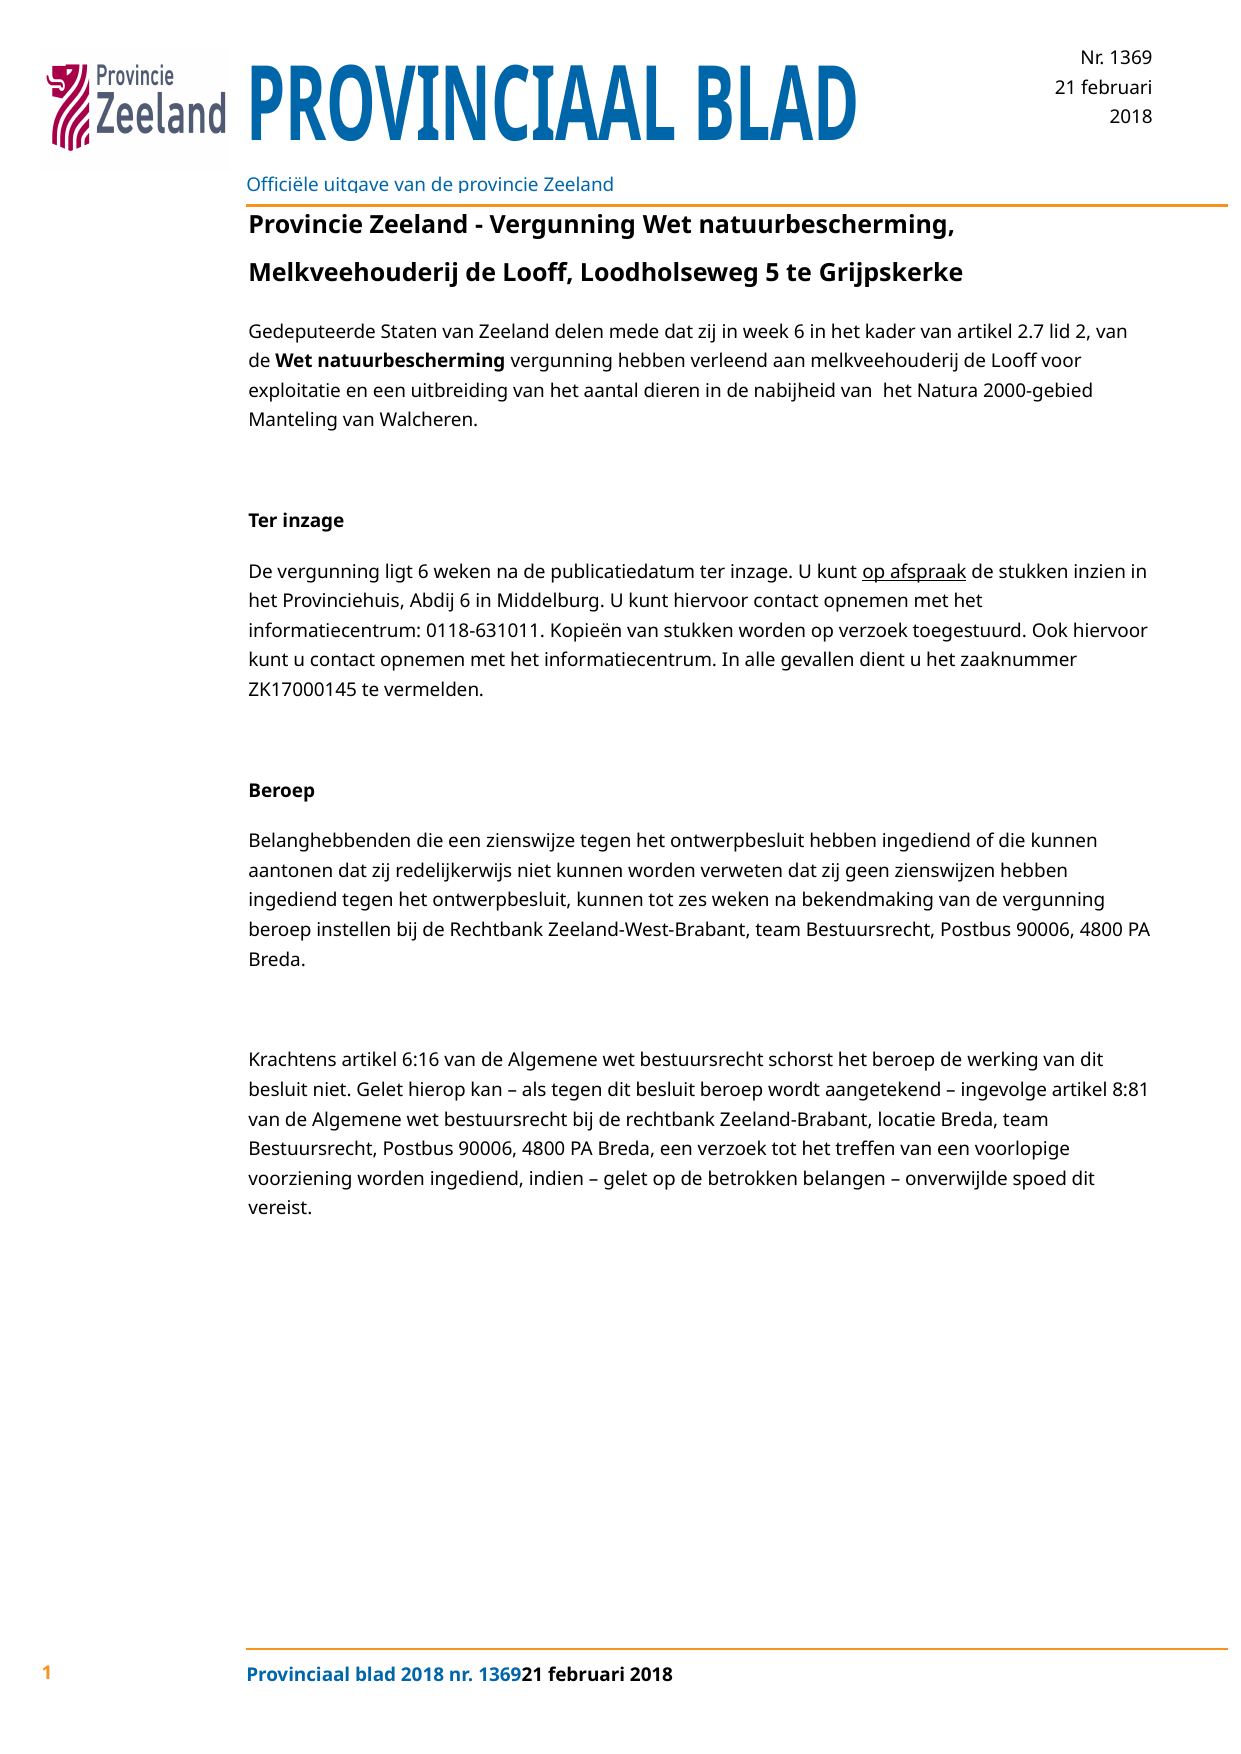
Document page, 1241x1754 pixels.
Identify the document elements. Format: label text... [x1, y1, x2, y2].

picture [41, 47, 231, 172]
text Beroep [248, 777, 1152, 803]
text Gedeputeerde Staten van Zeeland delen mede dat zij in week 6 in het kader van artikel 2.7 lid 2, van de Wet natuurbescherming vergunning hebben verleend aan melkveehouderij de Looff voor exploitatie en een uitbreiding van het aantal dieren in de nabijheid van het Natura 2000-gebied Manteling van Walcheren. [248, 318, 1152, 432]
text Ter inzage [248, 507, 1152, 533]
text Belanghebbenden die een zienswijze tegen het ontwerpbesluit hebben ingediend of die kunnen aantonen dat zij redelijkerwijs niet kunnen worden verweten dat zij geen zienswijzen hebben ingediend tegen het ontwerpbesluit, kunnen tot zes weken na bekendmaking van de vergunning beroep instellen bij de Rechtbank Zeeland-West-Brabant, team Bestuursrecht, Postbus 90006, 4800 PA Breda. [248, 827, 1152, 972]
text Krachtens artikel 6:16 van de Algemene wet bestuursrecht schorst het beroep de werking van dit besluit niet. Gelet hierop kan – als tegen dit besluit beroep wordt aangetekend – ingevolge artikel 8:81 van de Algemene wet bestuursrecht bij de rechtbank Zeeland-Brabant, locatie Breda, team Bestuursrecht, Postbus 90006, 4800 PA Breda, een verzoek tot het treffen van een voorlopige voorziening worden ingediend, indien – gelet op de betrokken belangen – onverwijlde spoed dit vereist. [248, 1047, 1152, 1220]
text De vergunning ligt 6 weken na de publicatiedatum ter inzage. U kunt op afspraak de stukken inzien in het Provinciehuis, Abdij 6 in Middelburg. U kunt hiervoor contact opnemen met het informatiecentrum: 0118-631011. Kopieën van stukken worden op verzoek toegestuurd. Ook hiervoor kunt u contact opnemen met het informatiecentrum. In alle gevallen dient u het zaaknummer ZK17000145 te vermelden. [248, 558, 1152, 702]
text Provincie Zeeland - Vergunning Wet natuurbescherming, Melkveehouderij de Looff, Loodholseweg 5 te Grijpskerke [248, 207, 1152, 288]
